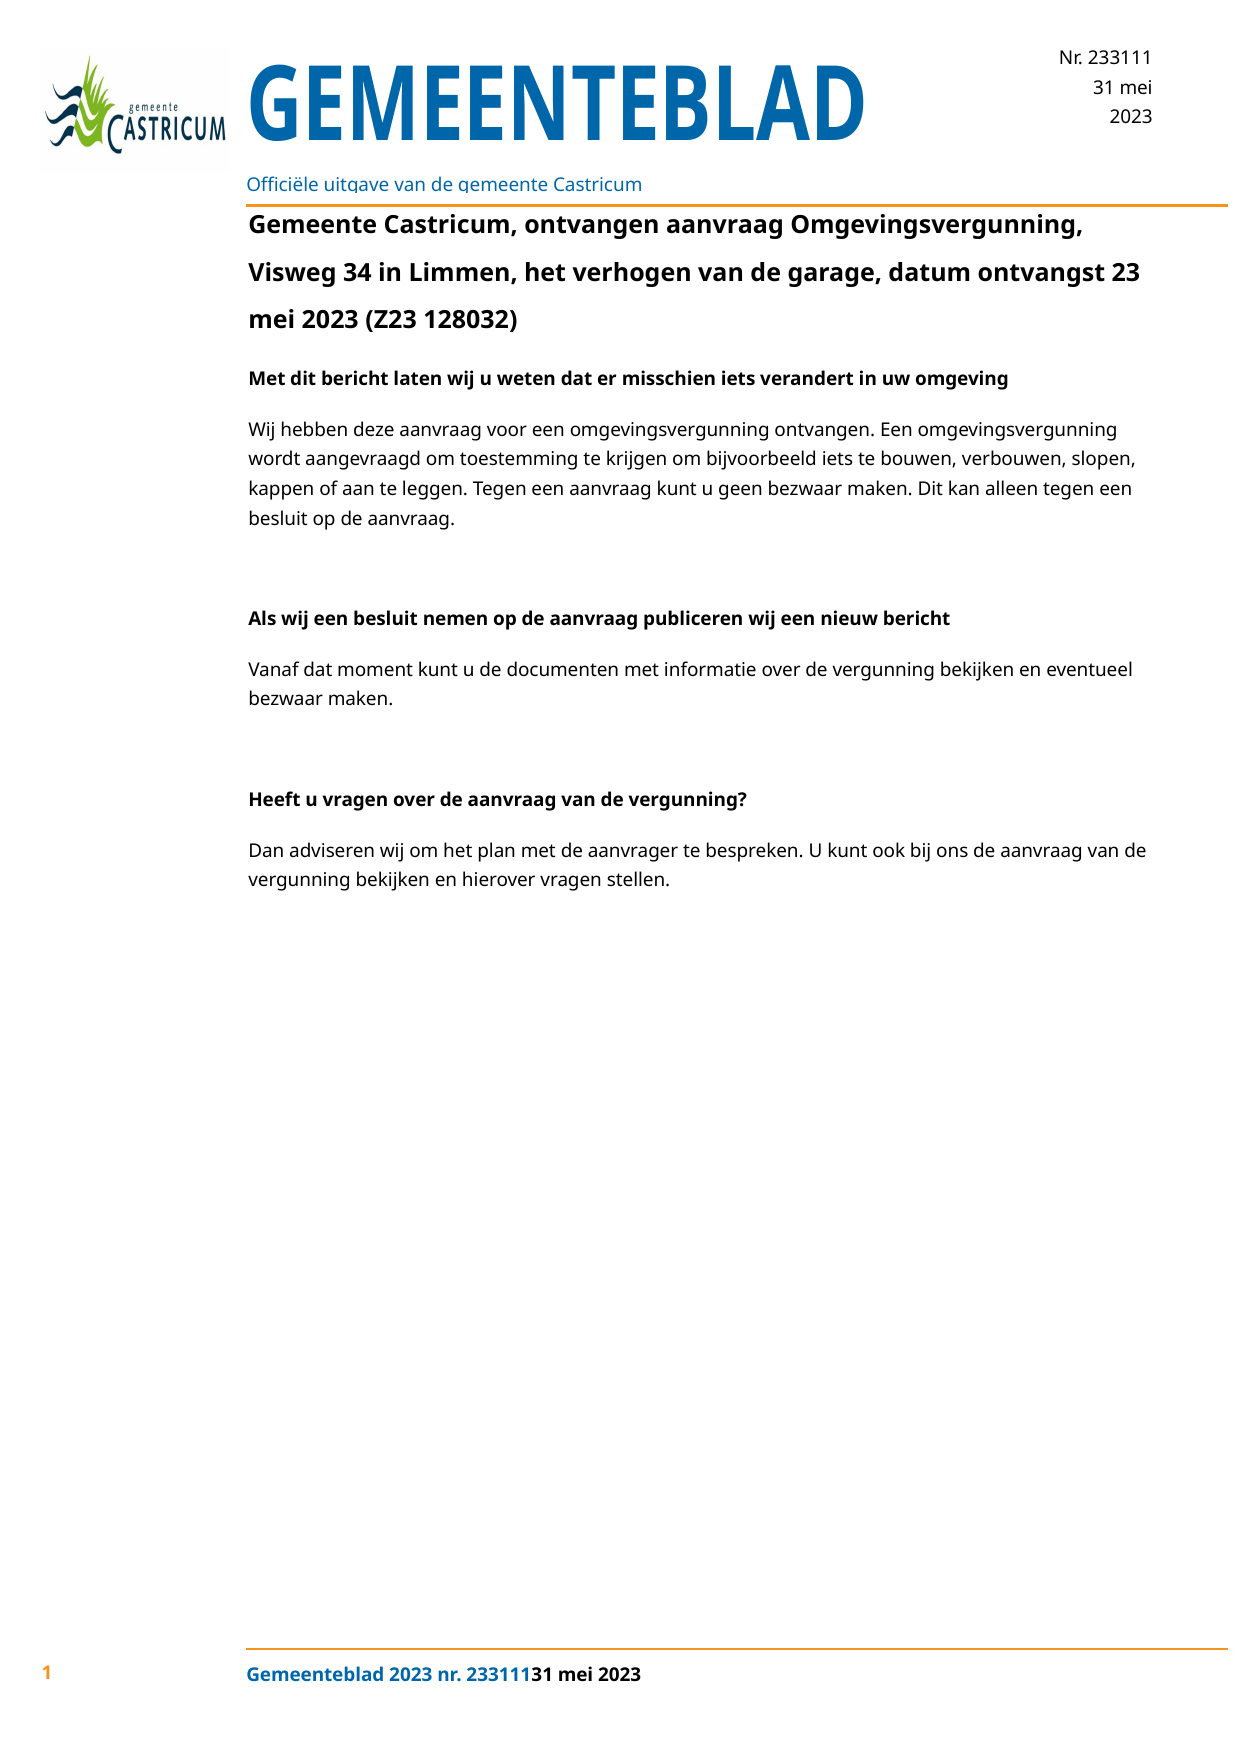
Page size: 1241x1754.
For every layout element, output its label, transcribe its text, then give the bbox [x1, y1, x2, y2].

text Met dit bericht laten wij u weten dat er misschien iets verandert in uw omgeving [248, 366, 1152, 391]
text Wij hebben deze aanvraag voor een omgevingsvergunning ontvangen. Een omgevingsvergunning wordt aangevraagd om toestemming te krijgen om bijvoorbeeld iets te bouwen, verbouwen, slopen, kappen of aan te leggen. Tegen een aanvraag kunt u geen bezwaar maken. Dit kan alleen tegen een besluit op de aanvraag. [248, 416, 1152, 530]
text Gemeente Castricum, ontvangen aanvraag Omgevingsvergunning, Visweg 34 in Limmen, het verhogen van de garage, datum ontvangst 23 mei 2023 (Z23 128032) [248, 207, 1152, 336]
text Vanaf dat moment kunt u de documenten met informatie over de vergunning bekijken en eventueel bezwaar maken. [248, 656, 1152, 711]
text Dan adviseren wij om het plan met de aanvrager te bespreken. U kunt ook bij ons de aanvraag van de vergunning bekijken en hierover vragen stellen. [248, 837, 1152, 892]
text Als wij een besluit nemen op de aanvraag publiceren wij een nieuw bericht [248, 606, 1152, 631]
text Heeft u vragen over de aanvraag van de vergunning? [248, 786, 1152, 812]
picture [41, 47, 231, 172]
